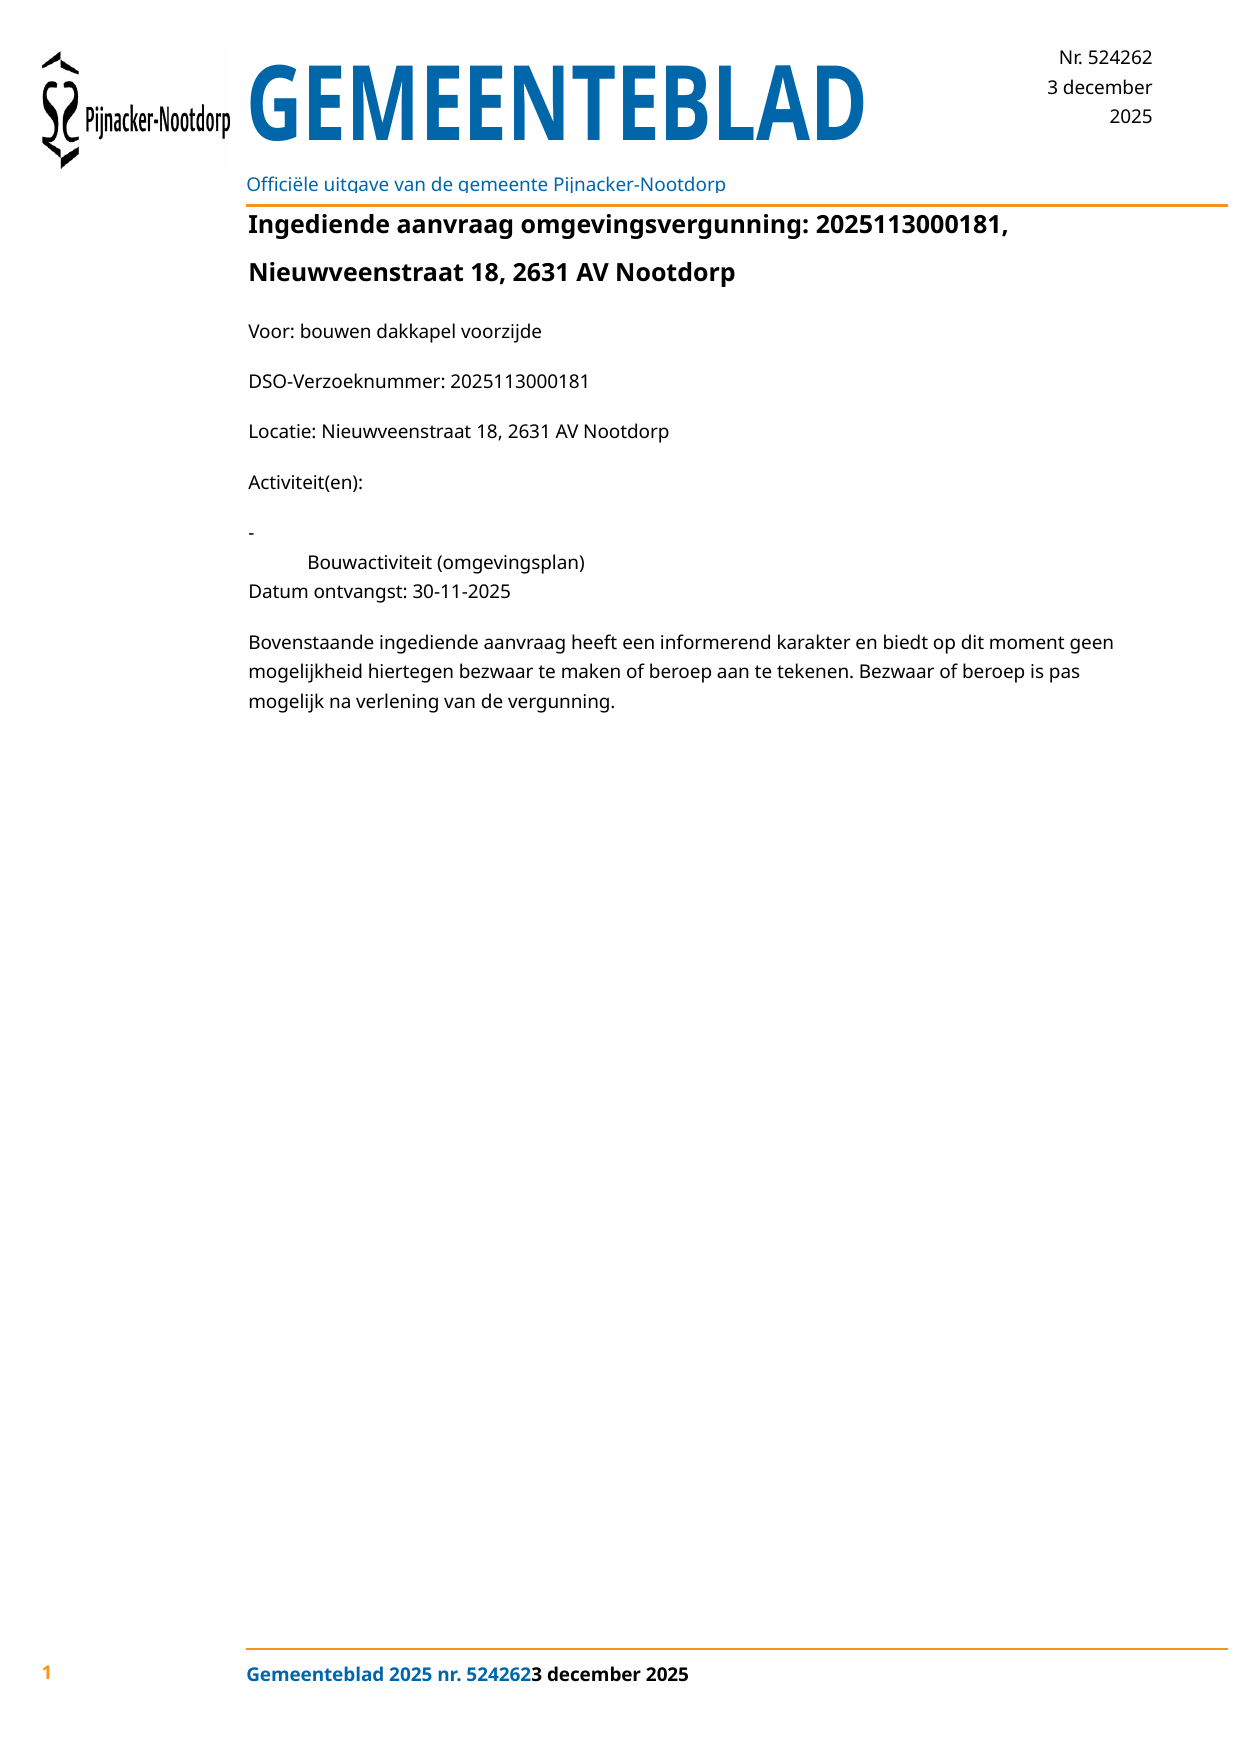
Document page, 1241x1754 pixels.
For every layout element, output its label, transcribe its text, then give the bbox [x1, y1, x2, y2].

text Bovenstaande ingediende aanvraag heeft een informerend karakter en biedt op dit moment geen mogelijkheid hiertegen bezwaar te maken of beroep aan te tekenen. Bezwaar of beroep is pas mogelijk na verlening van de vergunning. [248, 629, 1152, 714]
text Activiteit(en): [248, 469, 1152, 495]
text Locatie: Nieuwveenstraat 18, 2631 AV Nootdorp [248, 419, 1152, 444]
text DSO-Verzoeknummer: 2025113000181 [248, 368, 1152, 394]
text Voor: bouwen dakkapel voorzijde [248, 318, 1152, 344]
text Ingediende aanvraag omgevingsvergunning: 2025113000181, Nieuwveenstraat 18, 2631 AV Nootdorp [248, 207, 1152, 288]
list Bouwactiviteit (omgevingsplan) [248, 549, 1152, 575]
text Datum ontvangst: 30-11-2025 [248, 579, 1152, 604]
picture [41, 47, 231, 172]
